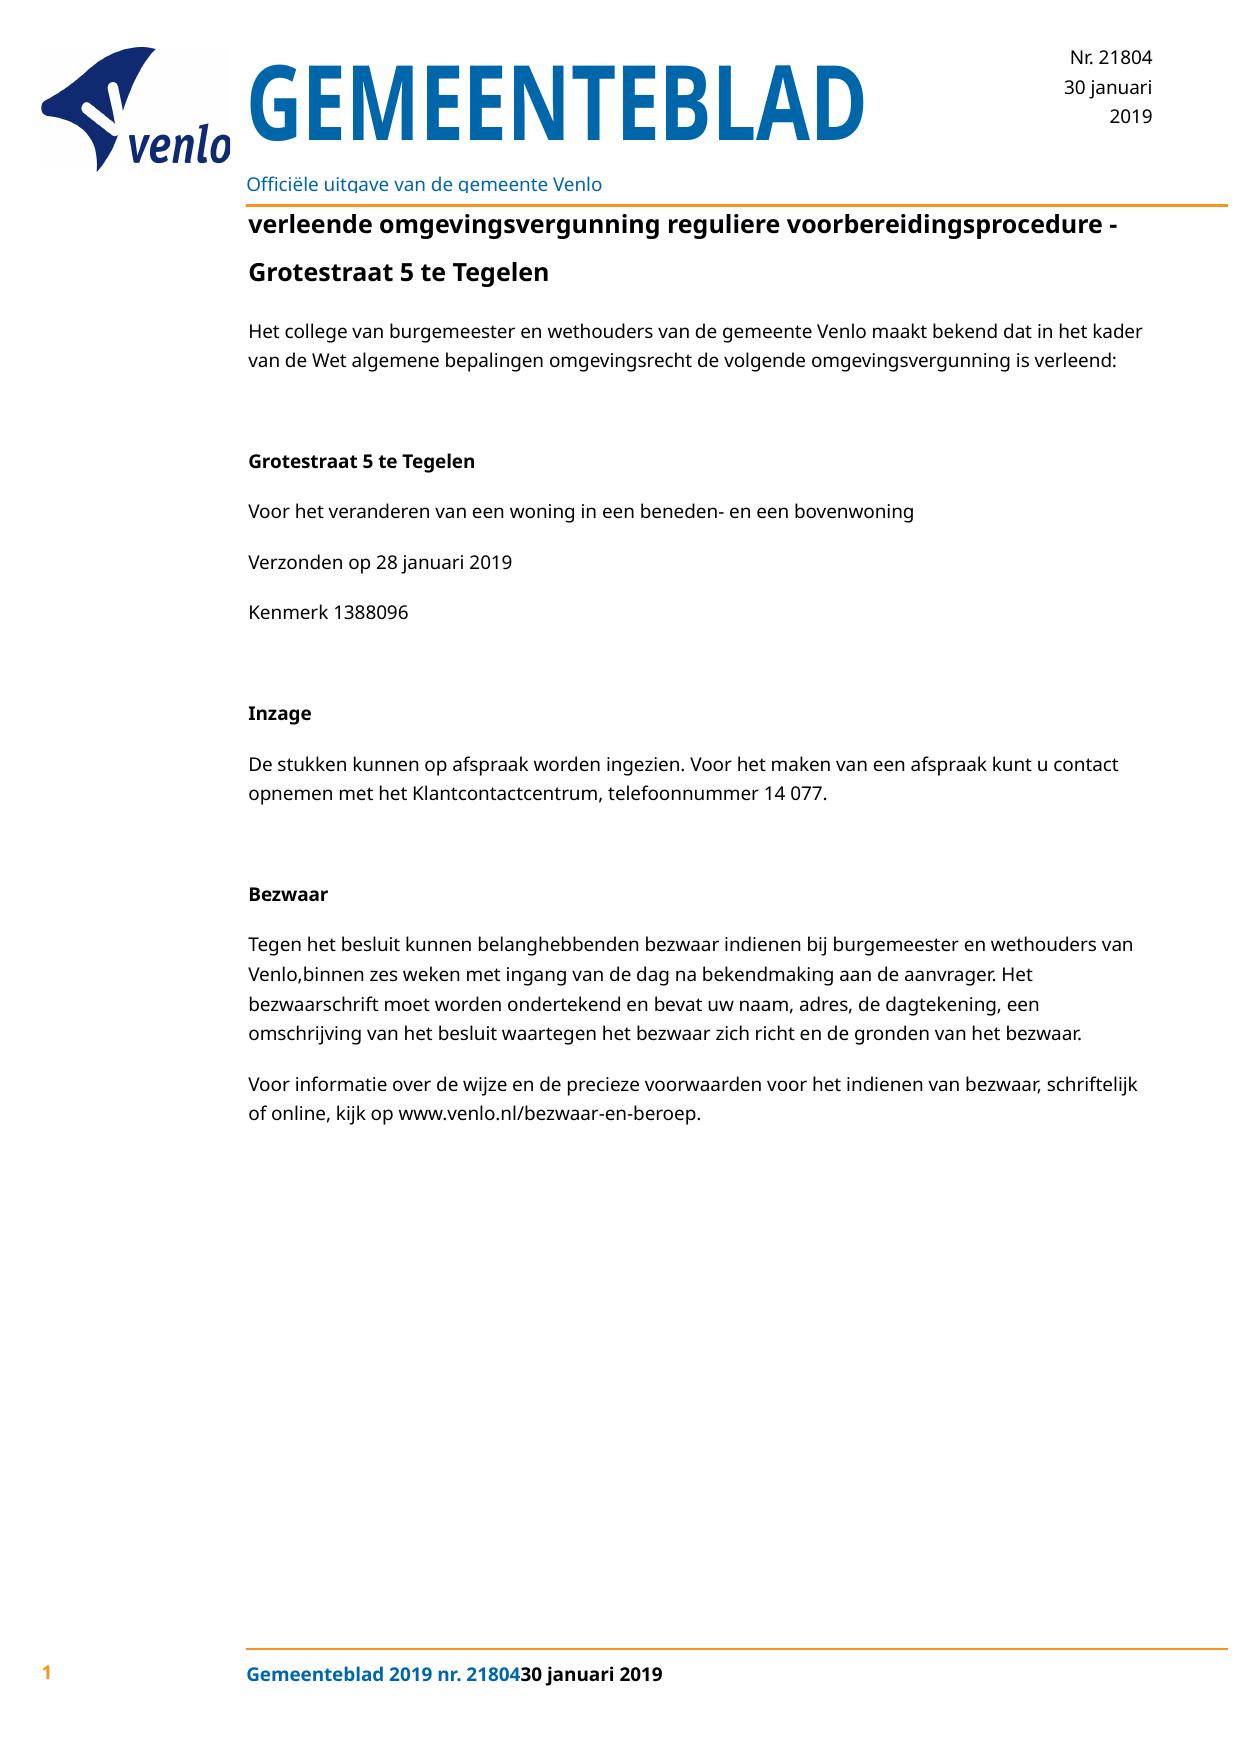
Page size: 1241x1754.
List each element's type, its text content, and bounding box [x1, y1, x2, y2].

text Inzage [248, 700, 1152, 726]
text verleende omgevingsvergunning reguliere voorbereidingsprocedure - Grotestraat 5 te Tegelen [248, 207, 1152, 288]
text Het college van burgemeester en wethouders van de gemeente Venlo maakt bekend dat in het kader van de Wet algemene bepalingen omgevingsrecht de volgende omgevingsvergunning is verleend: [248, 318, 1152, 373]
text Tegen het besluit kunnen belanghebbenden bezwaar indienen bij burgemeester en wethouders van Venlo,binnen zes weken met ingang van de dag na bekendmaking aan de aanvrager. Het bezwaarschrift moet worden ondertekend en bevat uw naam, adres, de dagtekening, een omschrijving van het besluit waartegen het bezwaar zich richt en de gronden van het bezwaar. [248, 932, 1152, 1046]
text Grotestraat 5 te Tegelen [248, 448, 1152, 474]
text Verzonden op 28 januari 2019 [248, 549, 1152, 575]
text De stukken kunnen op afspraak worden ingezien. Voor het maken van een afspraak kunt u contact opnemen met het Klantcontactcentrum, telefoonnummer 14 077. [248, 751, 1152, 806]
text Kenmerk 1388096 [248, 599, 1152, 625]
text Bezwaar [248, 881, 1152, 907]
text Voor het veranderen van een woning in een beneden- en een bovenwoning [248, 499, 1152, 524]
text Voor informatie over de wijze en de precieze voorwaarden voor het indienen van bezwaar, schriftelijk of online, kijk op www.venlo.nl/bezwaar-en-beroep. [248, 1071, 1152, 1126]
picture [41, 47, 231, 172]
